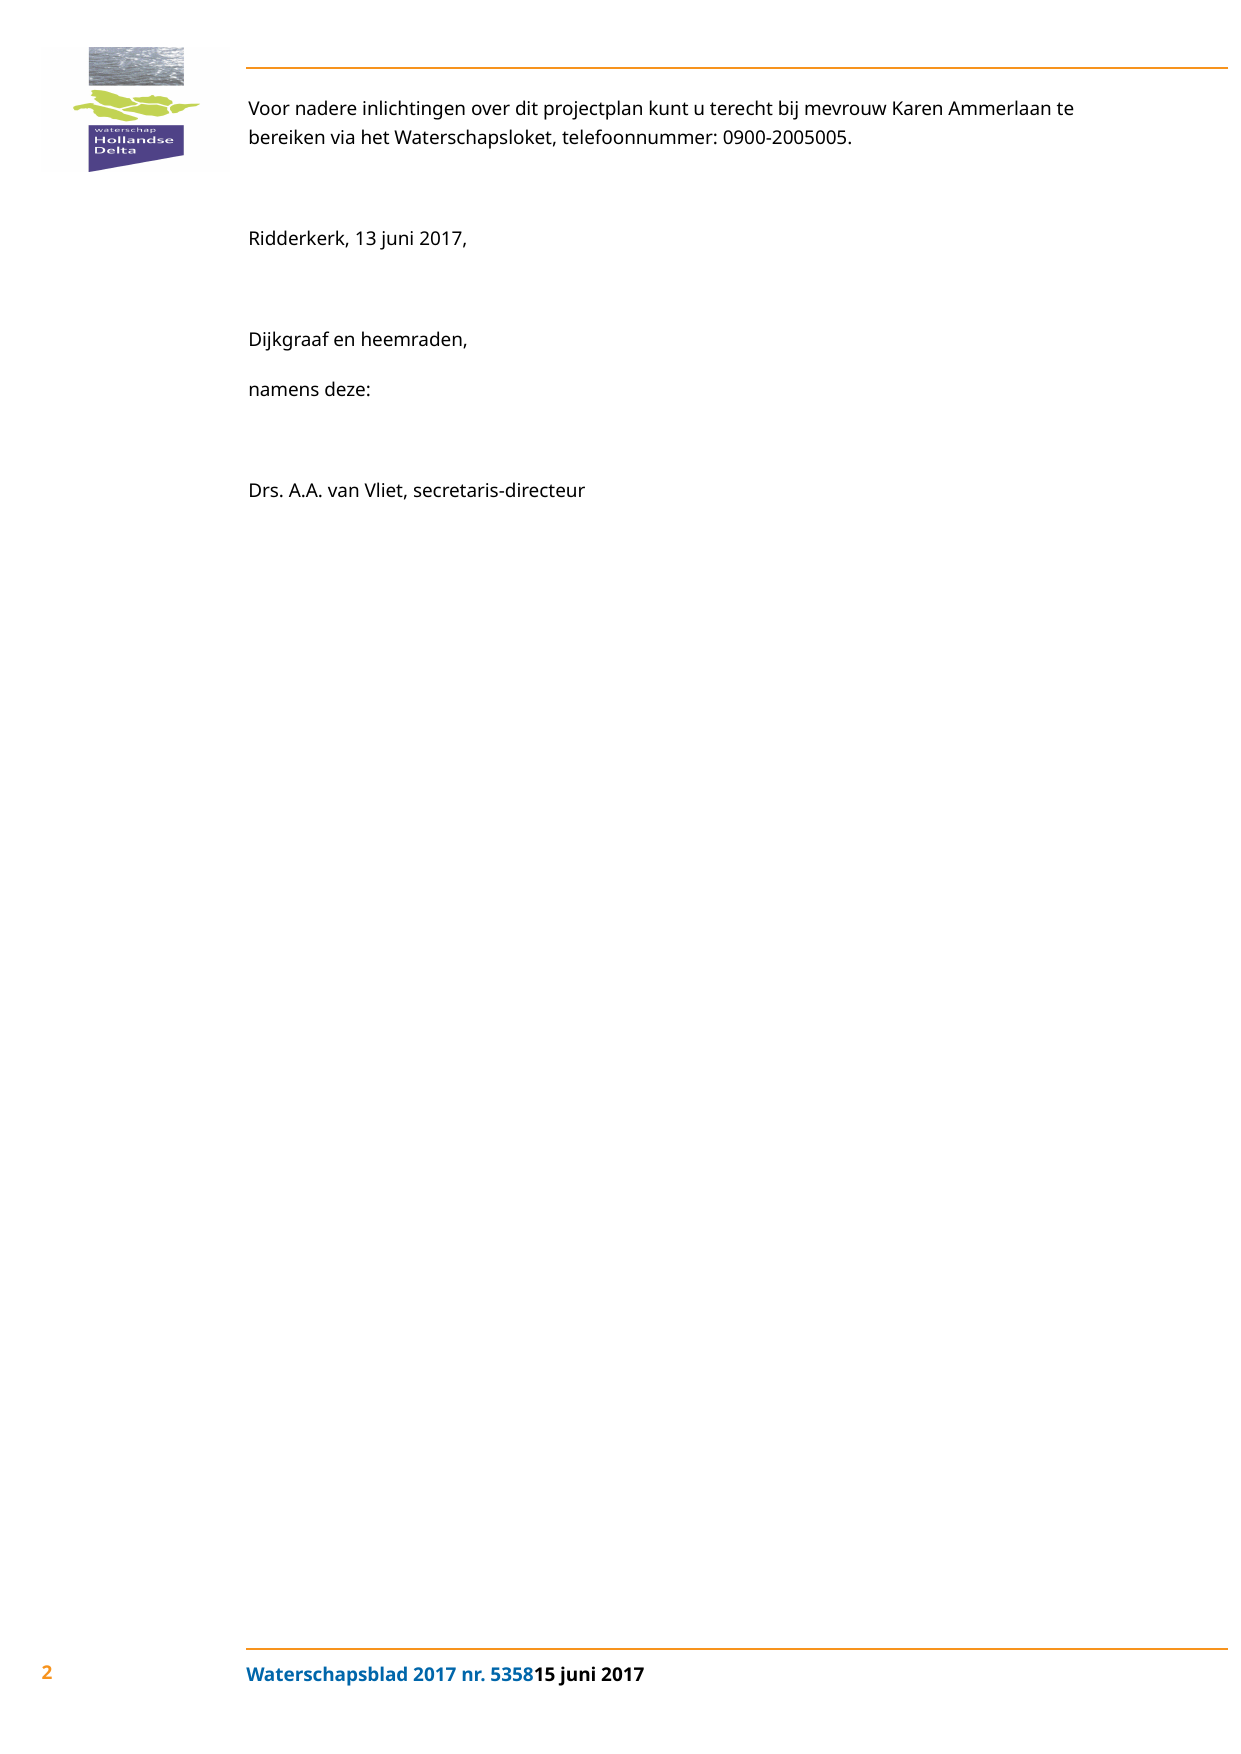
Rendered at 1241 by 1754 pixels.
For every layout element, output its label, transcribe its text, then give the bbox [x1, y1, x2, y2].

picture [41, 47, 231, 172]
text Ridderkerk, 13 juni 2017, [248, 225, 1152, 251]
text Drs. A.A. van Vliet, secretaris-directeur [248, 477, 1152, 503]
text Voor nadere inlichtingen over dit projectplan kunt u terecht bij mevrouw Karen Ammerlaan te bereiken via het Waterschapsloket, telefoonnummer: 0900-2005005. [248, 95, 1152, 150]
text namens deze: [248, 376, 1152, 402]
text Dijkgraaf en heemraden, [248, 326, 1152, 352]
